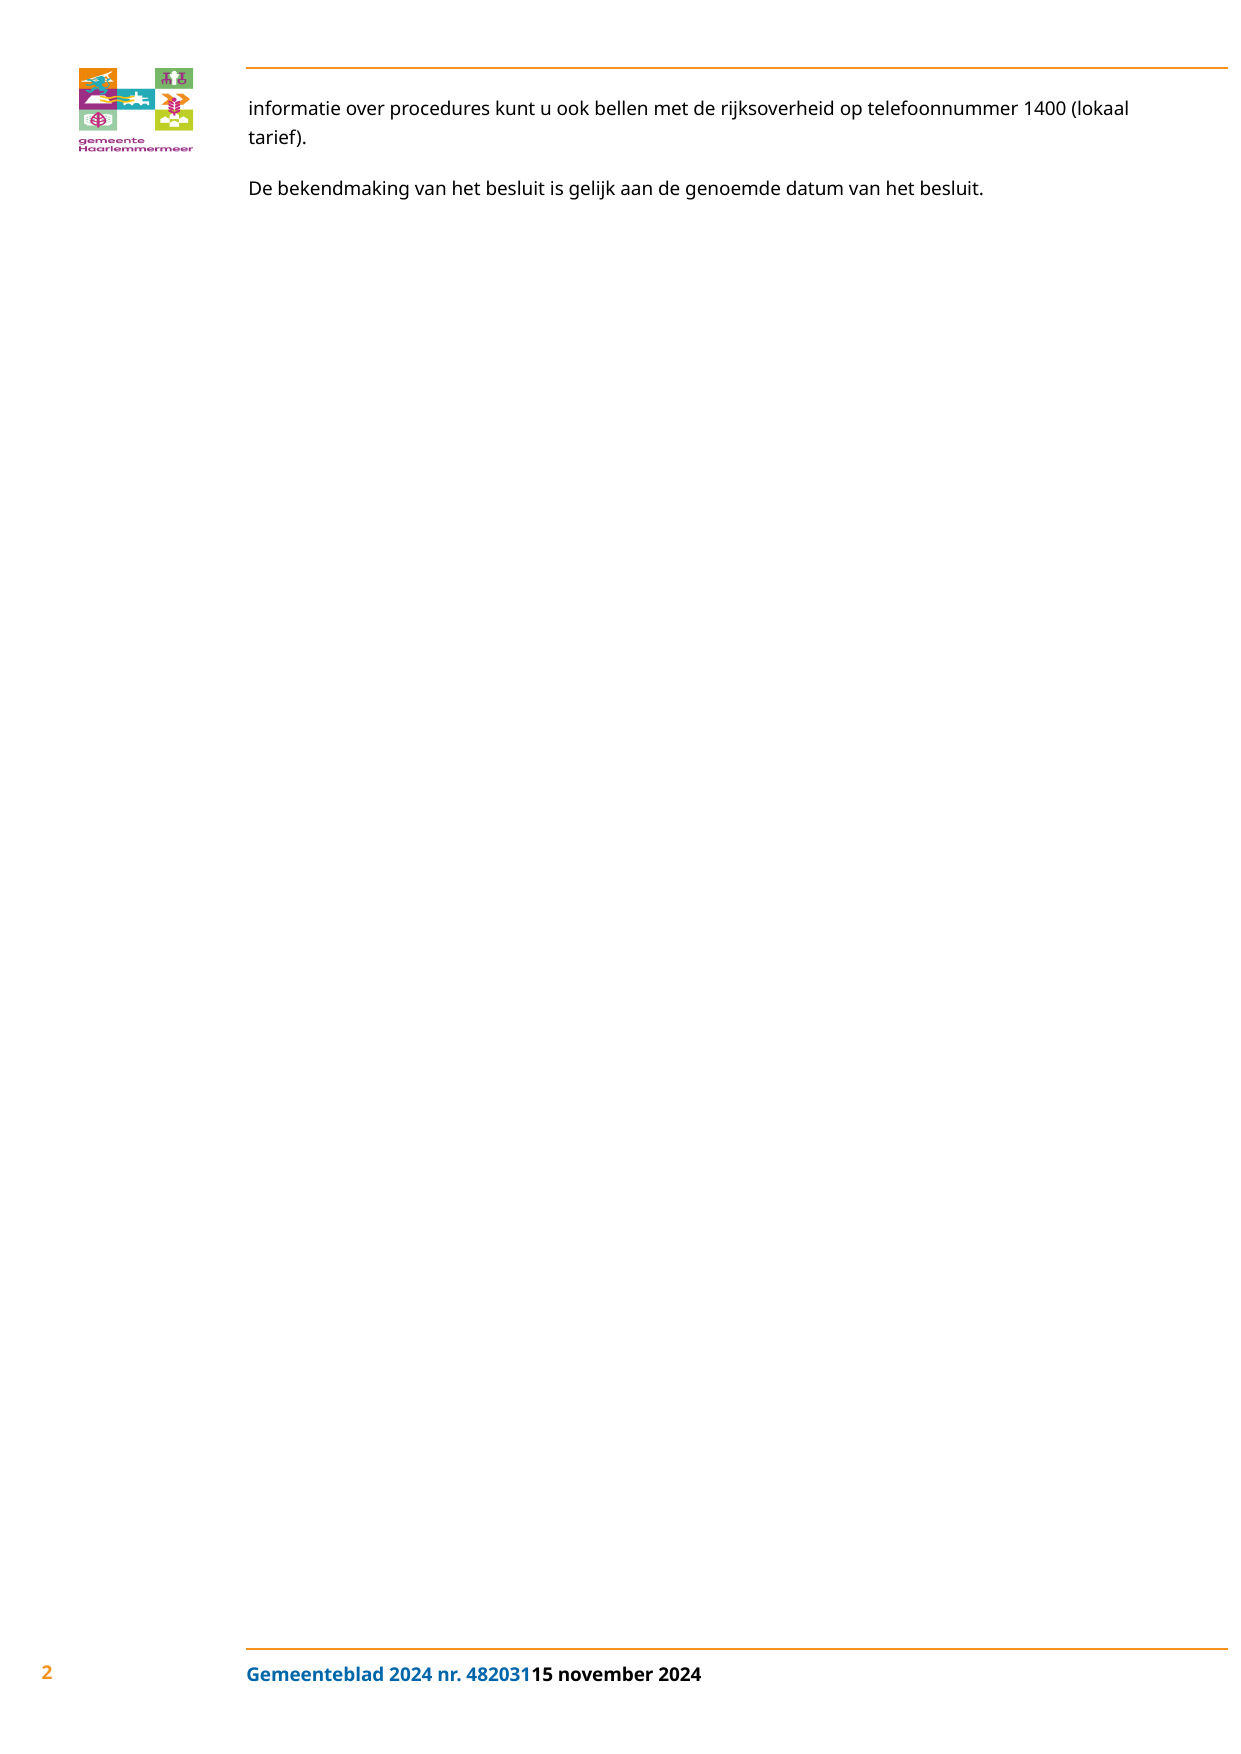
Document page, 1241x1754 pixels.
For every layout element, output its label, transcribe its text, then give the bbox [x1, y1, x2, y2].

picture [41, 47, 231, 172]
text informatie over procedures kunt u ook bellen met de rijksoverheid op telefoonnummer 1400 (lokaal tarief). [248, 95, 1152, 150]
text De bekendmaking van het besluit is gelijk aan de genoemde datum van het besluit. [248, 175, 1152, 201]
